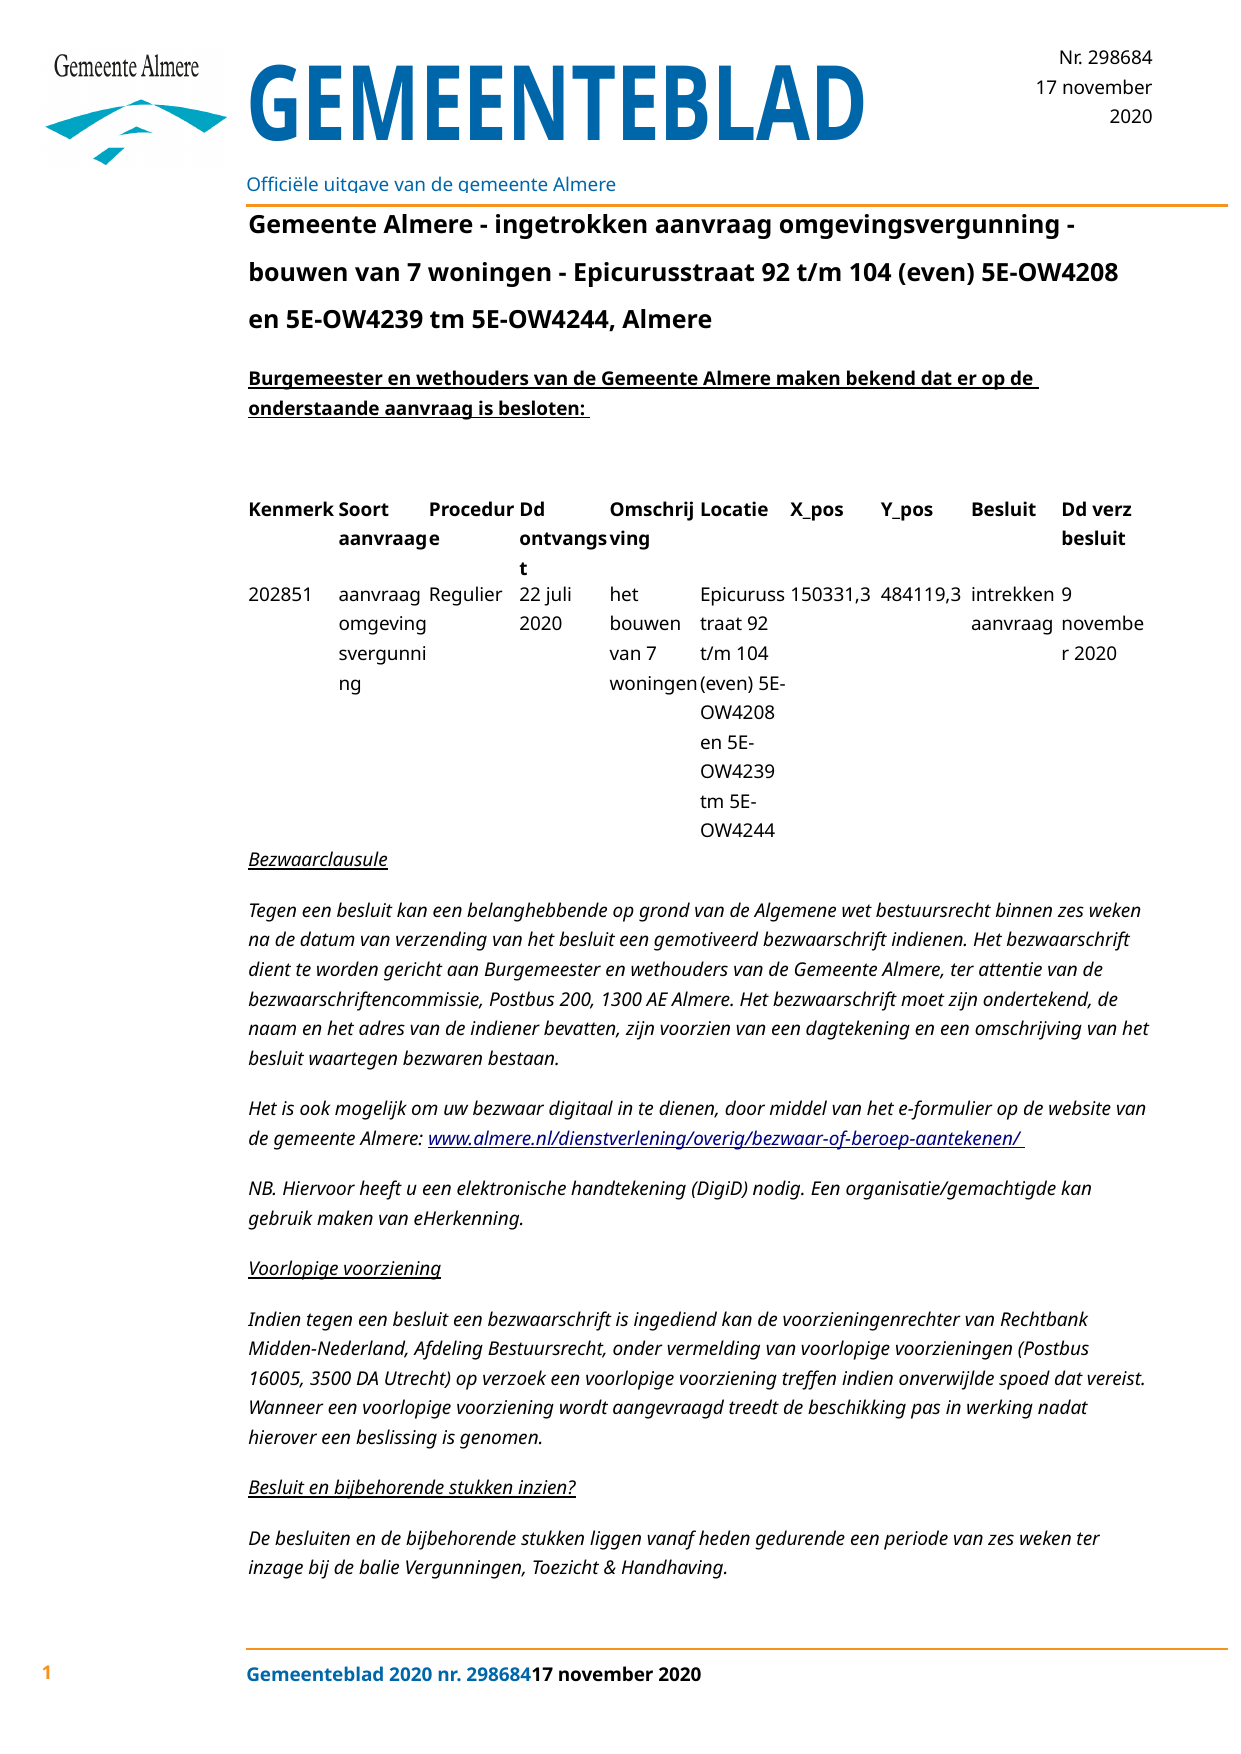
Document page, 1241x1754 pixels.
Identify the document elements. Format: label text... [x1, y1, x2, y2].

table_cell Regulier [429, 581, 519, 843]
text De besluiten en de bijbehorende stukken liggen vanaf heden gedurende een periode van zes weken ter inzage bij de balie Vergunningen, Toezicht & Handhaving. [248, 1525, 1152, 1580]
text Gemeente Almere - ingetrokken aanvraag omgevingsvergunning - bouwen van 7 woningen - Epicurusstraat 92 t/m 104 (even) 5E-OW4208 en 5E-OW4239 tm 5E-OW4244, Almere [248, 207, 1152, 336]
text Burgemeester en wethouders van de Gemeente Almere maken bekend dat er op de onderstaande aanvraag is besloten: [248, 366, 1152, 421]
table_header Besluit [971, 496, 1061, 581]
table_header X_pos [790, 496, 881, 581]
text Besluit en bijbehorende stukken inzien? [248, 1474, 1152, 1500]
table_cell intrekken aanvraag [971, 581, 1061, 843]
picture [41, 47, 231, 172]
text Indien tegen een besluit een bezwaarschrift is ingediend kan de voorzieningenrechter van Rechtbank Midden-Nederland, Afdeling Bestuursrecht, onder vermelding van voorlopige voorzieningen (Postbus 16005, 3500 DA Utrecht) op verzoek een voorlopige voorziening treffen indien onverwijlde spoed dat vereist. Wanneer een voorlopige voorziening wordt aangevraagd treedt de beschikking pas in werking nadat hierover een beslissing is genomen. [248, 1306, 1152, 1450]
table_header Procedure [429, 496, 519, 581]
table_cell 484119,3 [881, 581, 971, 843]
text Tegen een besluit kan een belanghebbende op grond van de Algemene wet bestuursrecht binnen zes weken na de datum van verzending van het besluit een gemotiveerd bezwaarschrift indienen. Het bezwaarschrift dient te worden gericht aan Burgemeester en wethouders van de Gemeente Almere, ter attentie van de bezwaarschriftencommissie, Postbus 200, 1300 AE Almere. Het bezwaarschrift moet zijn ondertekend, de naam en het adres van de indiener bevatten, zijn voorzien van een dagtekening en een omschrijving van het besluit waartegen bezwaren bestaan. [248, 897, 1152, 1071]
table_cell Epicurusstraat 92 t/m 104 (even) 5E-OW4208 en 5E-OW4239 tm 5E-OW4244 [700, 581, 790, 843]
table_header Locatie [700, 496, 790, 581]
table_header Soort aanvraag [338, 496, 429, 581]
table_header Y_pos [881, 496, 971, 581]
text NB. Hiervoor heeft u een elektronische handtekening (DigiD) nodig. Een organisatie/gemachtigde kan gebruik maken van eHerkenning. [248, 1175, 1152, 1231]
table_cell aanvraag omgevingsvergunning [338, 581, 429, 843]
table_cell 202851 [248, 581, 338, 843]
text Het is ook mogelijk om uw bezwaar digitaal in te dienen, door middel van het e-formulier op de website van de gemeente Almere: www.almere.nl/dienstverlening/overig/bezwaar-of-beroep-aantekenen/ [248, 1095, 1152, 1151]
table_cell het bouwen van 7 woningen [609, 581, 700, 843]
table_cell 9 november 2020 [1061, 581, 1152, 843]
table_cell 22 juli 2020 [519, 581, 609, 843]
table_header Kenmerk [248, 496, 338, 581]
table_cell 150331,3 [790, 581, 881, 843]
text Voorlopige voorziening [248, 1255, 1152, 1281]
table_header Dd verz besluit [1061, 496, 1152, 581]
table_header Omschrijving [609, 496, 700, 581]
table_header Dd ontvangst [519, 496, 609, 581]
text Bezwaarclausule [248, 847, 1152, 872]
